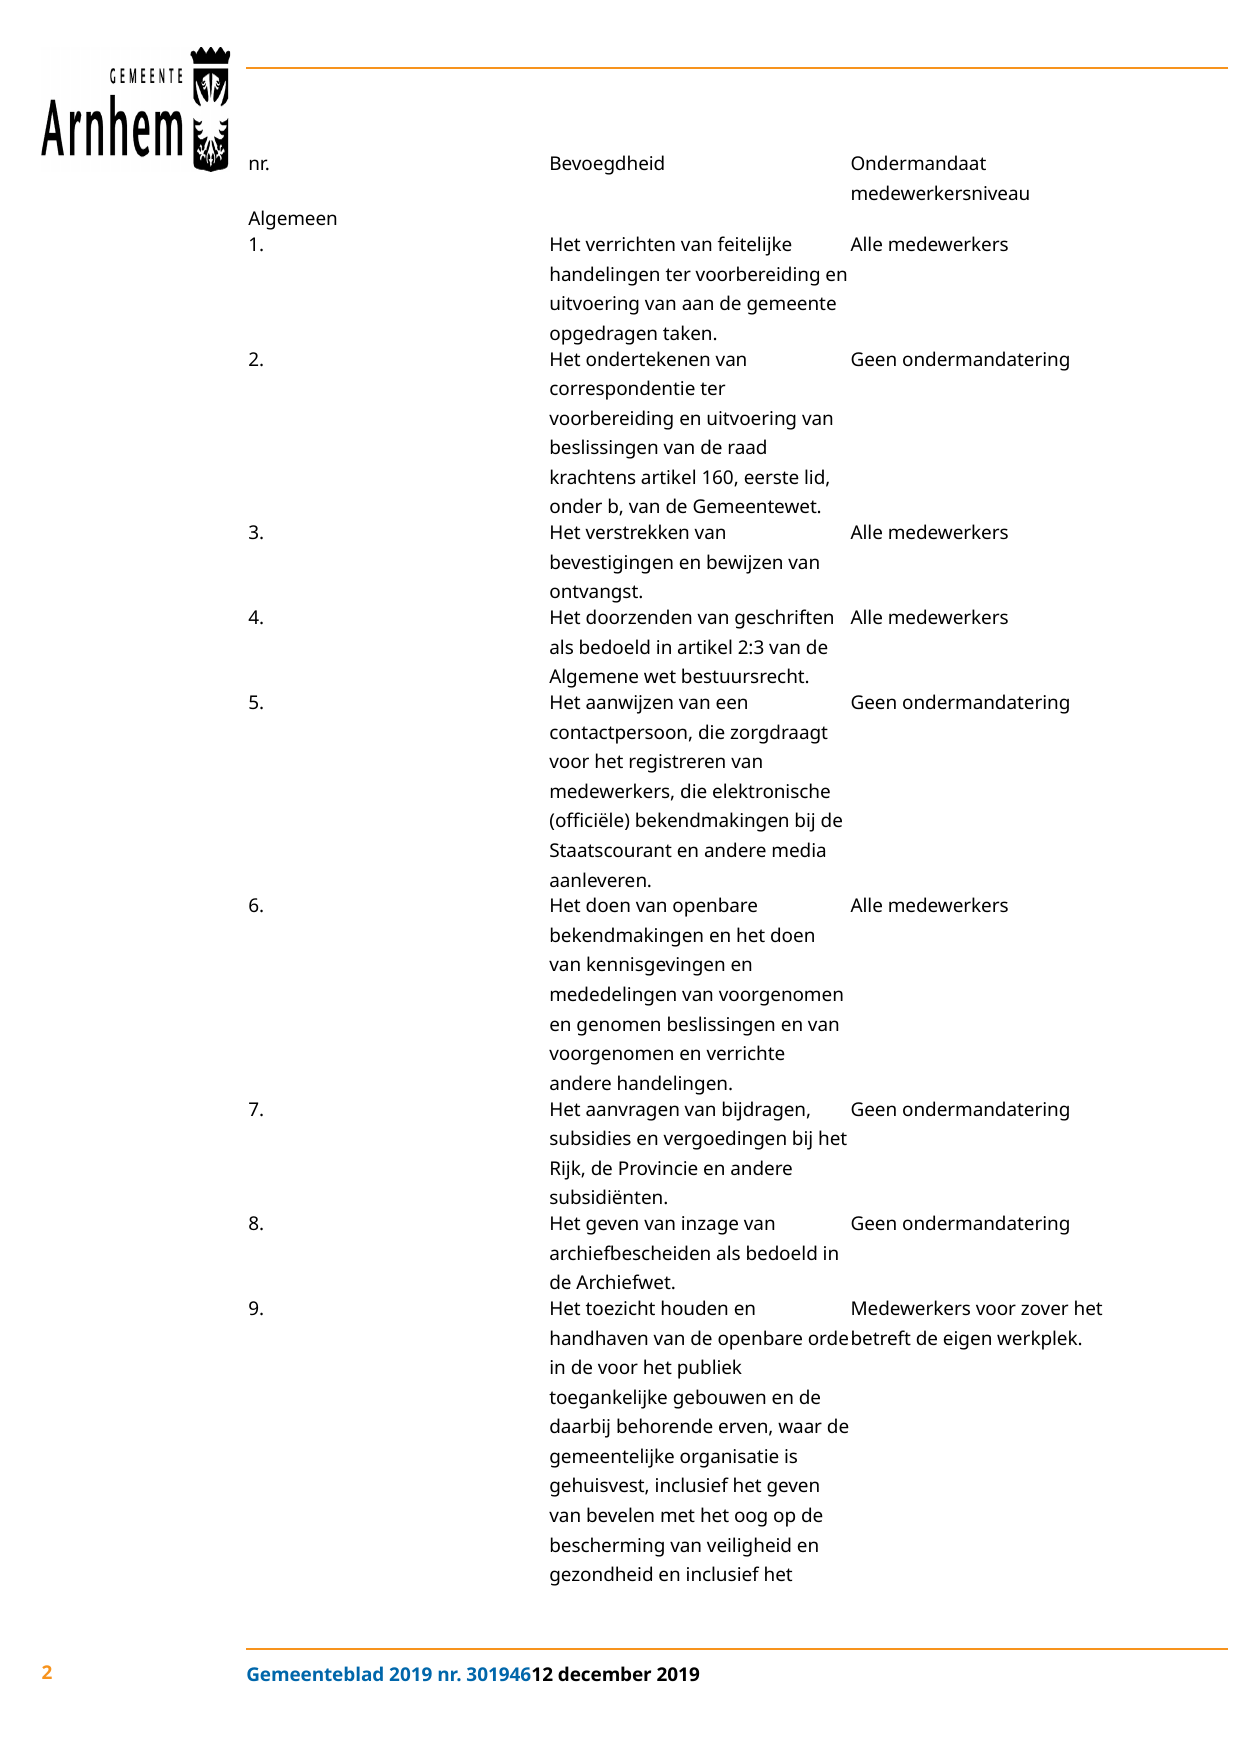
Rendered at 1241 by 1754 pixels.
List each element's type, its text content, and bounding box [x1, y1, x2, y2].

table_cell 6. [248, 893, 549, 1096]
table_cell Het geven van inzage van archiefbescheiden als bedoeld in de Archiefwet. [549, 1210, 850, 1295]
table_cell Medewerkers voor zover het betreft de eigen werkplek. [850, 1295, 1152, 1587]
table_header Ondermandaat medewerkersniveau [850, 150, 1152, 206]
table_cell 5. [248, 689, 549, 892]
table_cell Het aanwijzen van een contactpersoon, die zorgdraagt voor het registreren van medewerkers, die elektronische (officiële) bekendmakingen bij de Staatscourant en andere media aanleveren. [549, 689, 850, 892]
table_cell Het verrichten van feitelijke handelingen ter voorbereiding en uitvoering van aan de gemeente opgedragen taken. [549, 231, 850, 346]
table_cell Het aanvragen van bijdragen, subsidies en vergoedingen bij het Rijk, de Provincie en andere subsidiënten. [549, 1096, 850, 1210]
table_cell Geen ondermandatering [850, 1096, 1152, 1210]
table_cell 2. [248, 346, 549, 519]
table_cell Alle medewerkers [850, 893, 1152, 1096]
table_cell 3. [248, 520, 549, 604]
table_cell 4. [248, 604, 549, 689]
table_cell 7. [248, 1096, 549, 1210]
table_cell 9. [248, 1295, 549, 1587]
table_cell 1. [248, 231, 549, 346]
table_cell [850, 206, 1152, 231]
table_cell 8. [248, 1210, 549, 1295]
picture [41, 47, 231, 172]
table_header Bevoegdheid [549, 150, 850, 206]
table_cell Geen ondermandatering [850, 689, 1152, 892]
table_header nr. [248, 150, 549, 206]
table_cell Alle medewerkers [850, 231, 1152, 346]
table_cell Het toezicht houden en handhaven van de openbare orde in de voor het publiek toegankelijke gebouwen en de daarbij behorende erven, waar de gemeentelijke organisatie is gehuisvest, inclusief het geven van bevelen met het oog op de bescherming van veiligheid en gezondheid en inclusief het [549, 1295, 850, 1587]
table_cell Het doorzenden van geschriften als bedoeld in artikel 2:3 van de Algemene wet bestuursrecht. [549, 604, 850, 689]
table_cell Alle medewerkers [850, 520, 1152, 604]
table_cell Geen ondermandatering [850, 1210, 1152, 1295]
table_cell Algemeen [248, 206, 549, 231]
table_cell Het verstrekken van bevestigingen en bewijzen van ontvangst. [549, 520, 850, 604]
table_cell Het doen van openbare bekendmakingen en het doen van kennisgevingen en mededelingen van voorgenomen en genomen beslissingen en van voorgenomen en verrichte andere handelingen. [549, 893, 850, 1096]
table_cell [549, 206, 850, 231]
table_cell Het ondertekenen van correspondentie ter voorbereiding en uitvoering van beslissingen van de raad krachtens artikel 160, eerste lid, onder b, van de Gemeentewet. [549, 346, 850, 519]
table_cell Geen ondermandatering [850, 346, 1152, 519]
table_cell Alle medewerkers [850, 604, 1152, 689]
